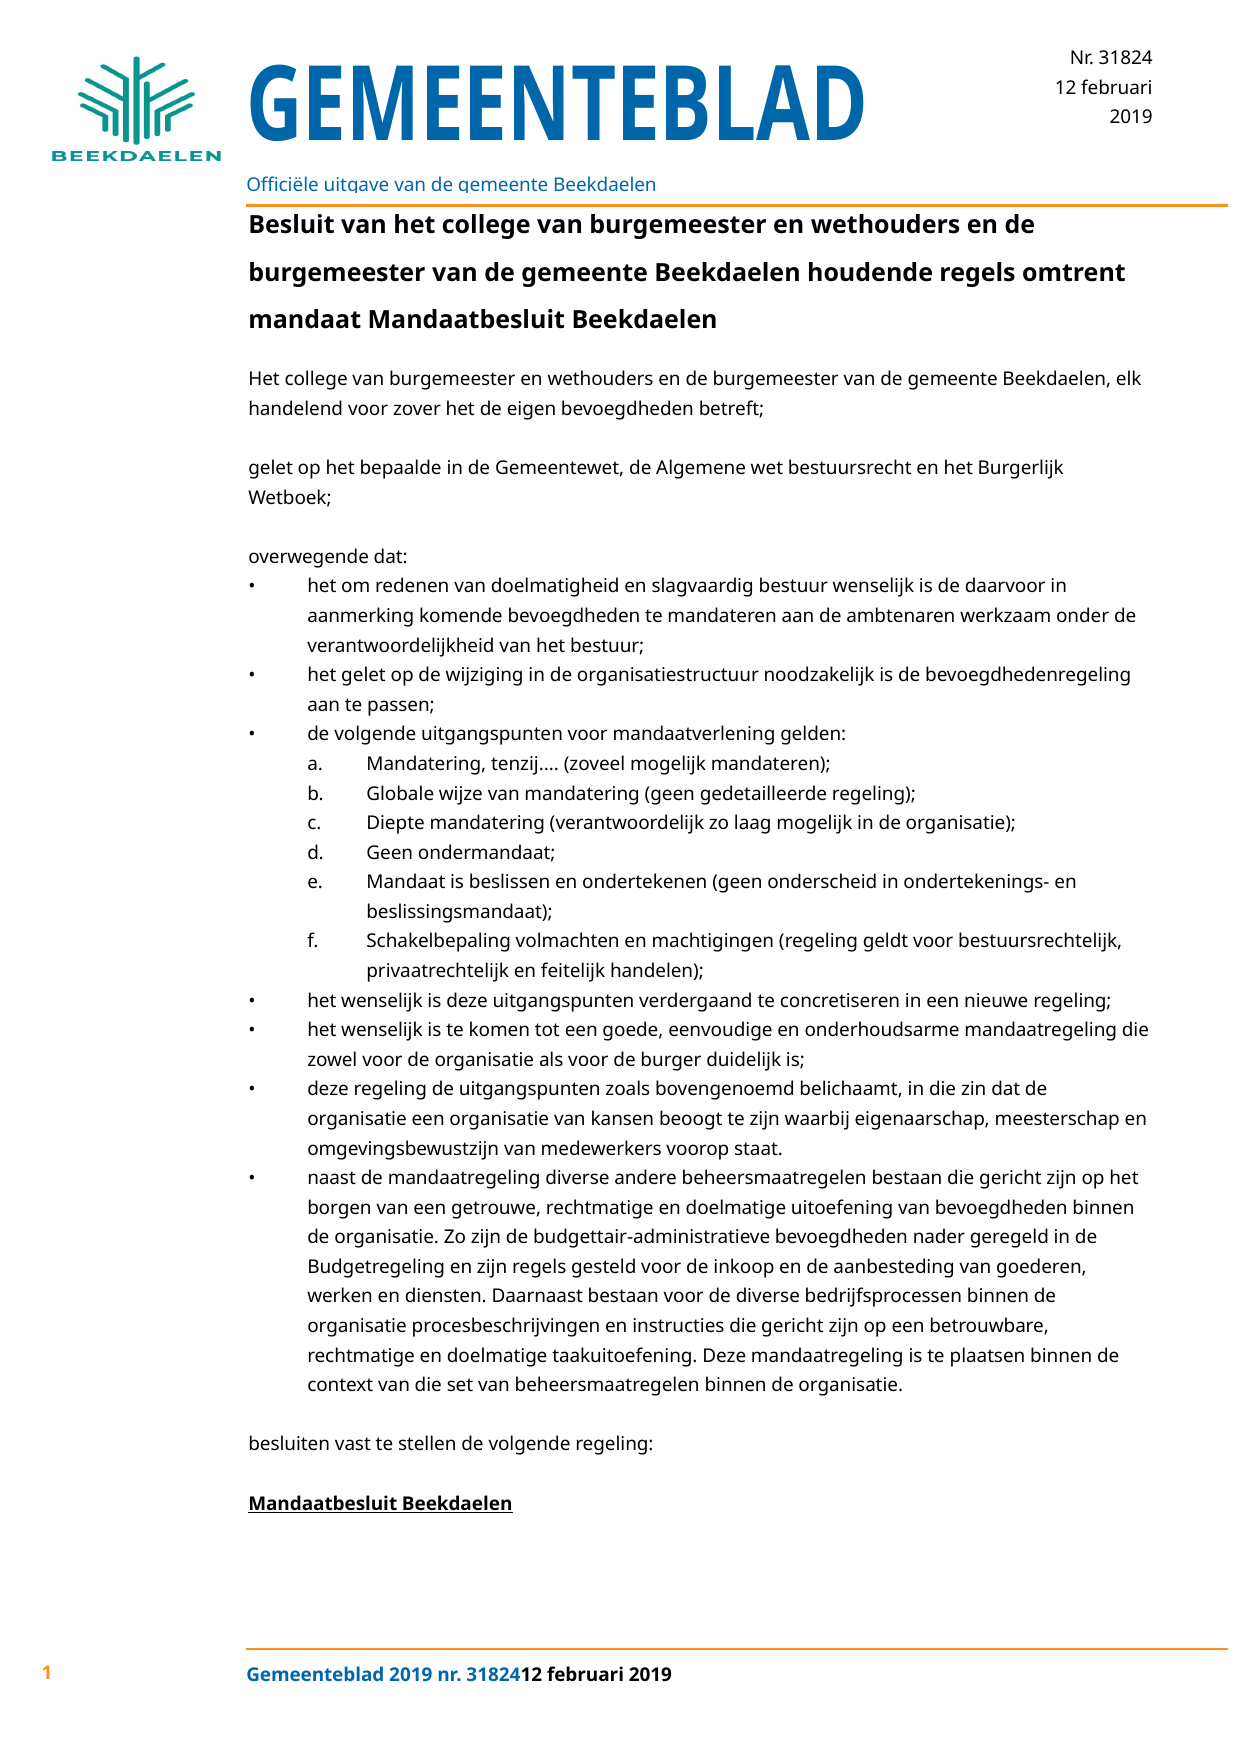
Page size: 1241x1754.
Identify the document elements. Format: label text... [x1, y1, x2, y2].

list het om redenen van doelmatigheid en slagvaardig bestuur wenselijk is de daarvoor in aanmerking komende bevoegdheden te mandateren aan de ambtenaren werkzaam onder de verantwoordelijkheid van het bestuur; [248, 573, 1152, 657]
text Het college van burgemeester en wethouders en de burgemeester van de gemeente Beekdaelen, elk handelend voor zover het de eigen bevoegdheden betreft; [248, 366, 1152, 421]
list Globale wijze van mandatering (geen gedetailleerde regeling); [307, 780, 1152, 805]
list naast de mandaatregeling diverse andere beheersmaatregelen bestaan die gericht zijn op het borgen van een getrouwe, rechtmatige en doelmatige uitoefening van bevoegdheden binnen de organisatie. Zo zijn de budgettair-administratieve bevoegdheden nader geregeld in de Budgetregeling en zijn regels gesteld voor de inkoop en de aanbesteding van goederen, werken en diensten. Daarnaast bestaan voor de diverse bedrijfsprocessen binnen de organisatie procesbeschrijvingen en instructies die gericht zijn op een betrouwbare, rechtmatige en doelmatige taakuitoefening. Deze mandaatregeling is te plaatsen binnen de context van die set van beheersmaatregelen binnen de organisatie. [248, 1164, 1152, 1397]
text Mandaatbesluit Beekdaelen [248, 1490, 1152, 1515]
list Schakelbepaling volmachten en machtigingen (regeling geldt voor bestuursrechtelijk, privaatrechtelijk en feitelijk handelen); [307, 928, 1152, 983]
list Mandatering, tenzij.... (zoveel mogelijk mandateren); [307, 750, 1152, 776]
list de volgende uitgangspunten voor mandaatverlening gelden: [248, 721, 1152, 746]
list het wenselijk is te komen tot een goede, eenvoudige en onderhoudsarme mandaatregeling die zowel voor de organisatie als voor de burger duidelijk is; [248, 1016, 1152, 1072]
text gelet op het bepaalde in de Gemeentewet, de Algemene wet bestuursrecht en het Burgerlijk Wetboek; [248, 454, 1152, 509]
list het wenselijk is deze uitgangspunten verdergaand te concretiseren in een nieuwe regeling; [248, 987, 1152, 1012]
list deze regeling de uitgangspunten zoals bovengenoemd belichaamt, in die zin dat de organisatie een organisatie van kansen beoogt te zijn waarbij eigenaarschap, meesterschap en omgevingsbewustzijn van medewerkers voorop staat. [248, 1076, 1152, 1160]
list Diepte mandatering (verantwoordelijk zo laag mogelijk in de organisatie); [307, 809, 1152, 835]
text besluiten vast te stellen de volgende regeling: [248, 1431, 1152, 1456]
text Besluit van het college van burgemeester en wethouders en de burgemeester van de gemeente Beekdaelen houdende regels omtrent mandaat Mandaatbesluit Beekdaelen [248, 207, 1152, 336]
list Geen ondermandaat; [307, 839, 1152, 864]
list Mandaat is beslissen en ondertekenen (geen onderscheid in ondertekenings- en beslissingsmandaat); [307, 868, 1152, 924]
text overwegende dat: [248, 543, 1152, 569]
picture [41, 47, 231, 172]
list het gelet op de wijziging in de organisatiestructuur noodzakelijk is de bevoegdhedenregeling aan te passen; [248, 661, 1152, 717]
